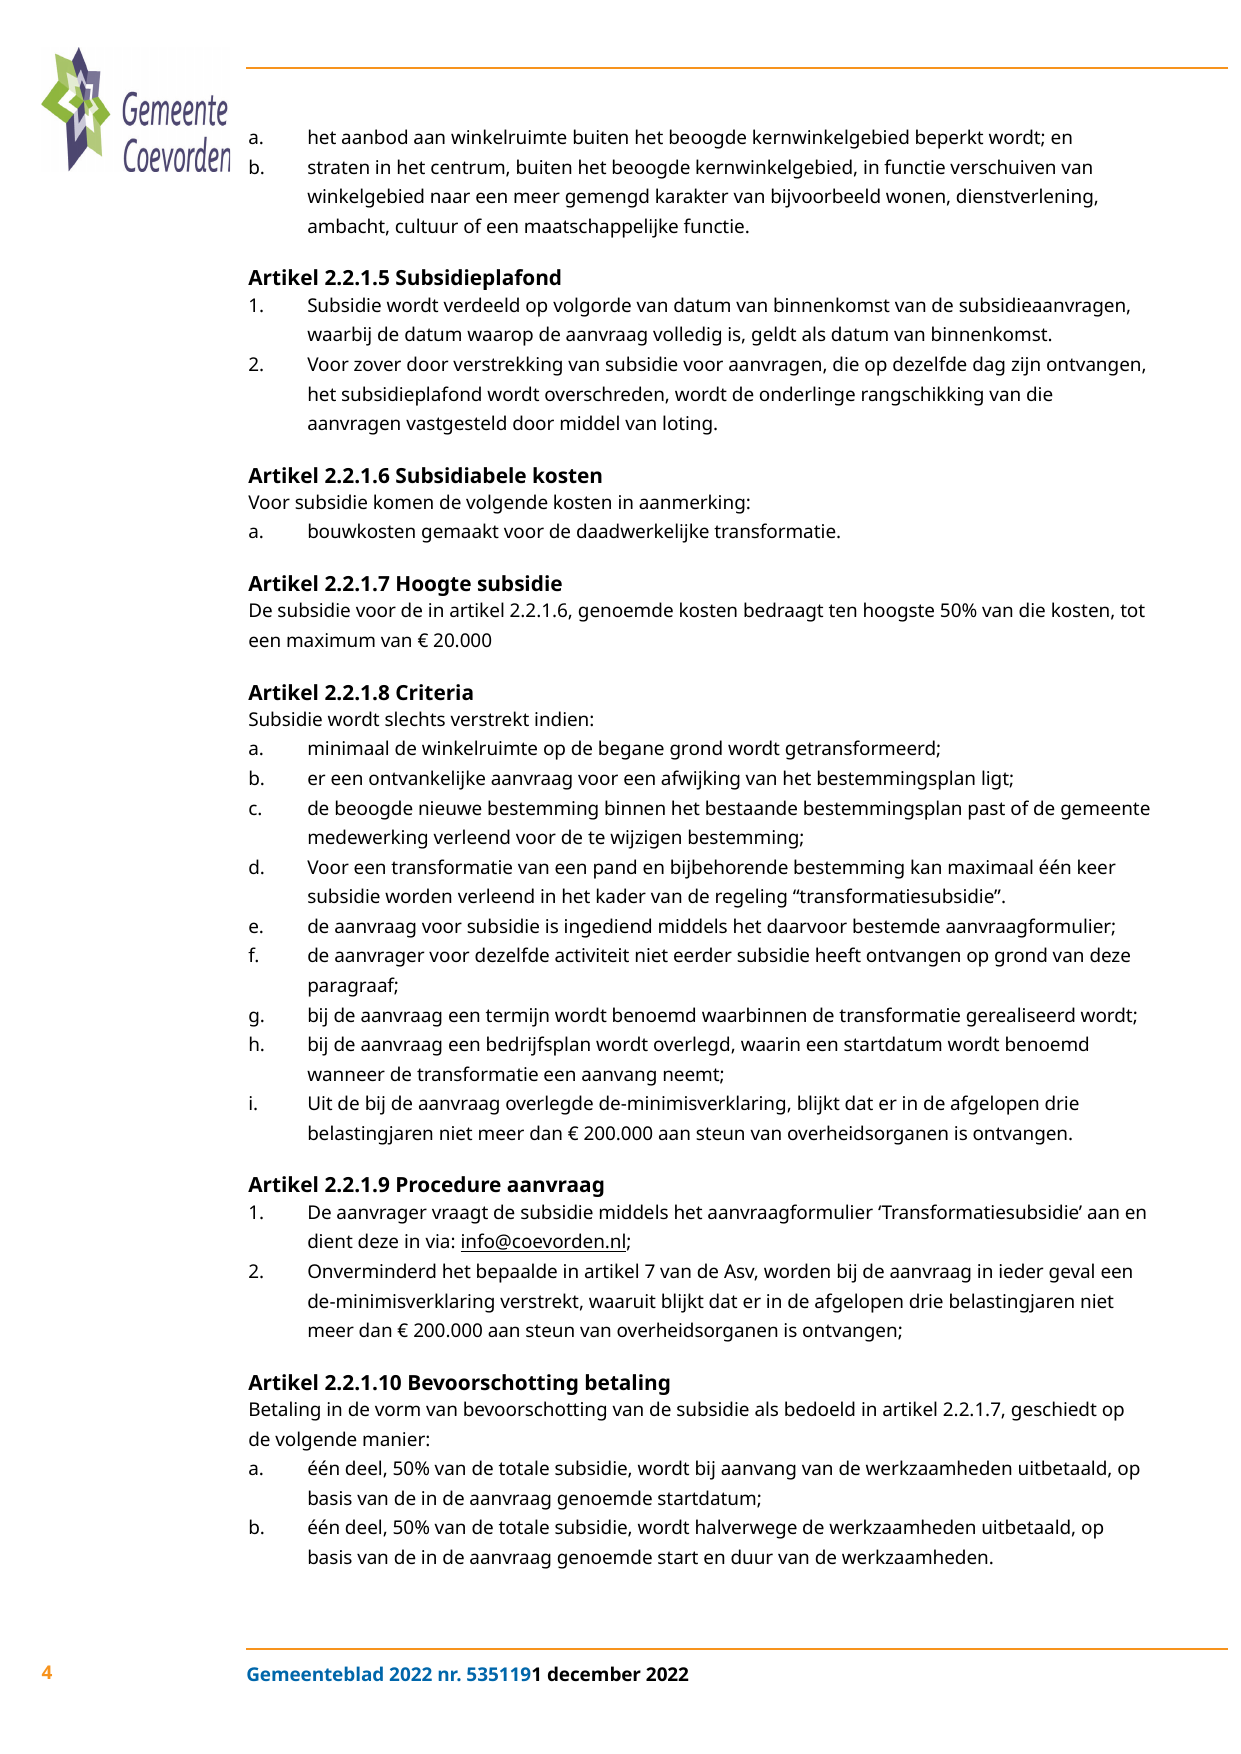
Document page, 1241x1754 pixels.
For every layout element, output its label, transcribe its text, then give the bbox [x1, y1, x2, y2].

list bouwkosten gemaakt voor de daadwerkelijke transformatie. [248, 519, 1152, 544]
list de beoogde nieuwe bestemming binnen het bestaande bestemmingsplan past of de gemeente medewerking verleend voor de te wijzigen bestemming; [248, 795, 1152, 850]
list minimaal de winkelruimte op de begane grond wordt getransformeerd; [248, 736, 1152, 761]
list De aanvrager vraagt de subsidie middels het aanvraagformulier ‘Transformatiesubsidie’ aan en dient deze in via: info@coevorden.nl; [248, 1199, 1152, 1254]
text Subsidie wordt slechts verstrekt indien: [248, 706, 1152, 732]
text Artikel 2.2.1.5 Subsidieplafond [248, 263, 1152, 292]
list Voor zover door verstrekking van subsidie voor aanvragen, die op dezelfde dag zijn ontvangen, het subsidieplafond wordt overschreden, wordt de onderlinge rangschikking van die aanvragen vastgesteld door middel van loting. [248, 351, 1152, 436]
text Artikel 2.2.1.10 Bevoorschotting betaling [248, 1368, 1152, 1396]
text Artikel 2.2.1.9 Procedure aanvraag [248, 1171, 1152, 1199]
list Subsidie wordt verdeeld op volgorde van datum van binnenkomst van de subsidieaanvragen, waarbij de datum waarop de aanvraag volledig is, geldt als datum van binnenkomst. [248, 292, 1152, 347]
text Artikel 2.2.1.7 Hoogte subsidie [248, 569, 1152, 598]
text Voor subsidie komen de volgende kosten in aanmerking: [248, 489, 1152, 515]
text De subsidie voor de in artikel 2.2.1.6, genoemde kosten bedraagt ten hoogste 50% van die kosten, tot een maximum van € 20.000 [248, 598, 1152, 653]
text Betaling in de vorm van bevoorschotting van de subsidie als bedoeld in artikel 2.2.1.7, geschiedt op de volgende manier: [248, 1396, 1152, 1452]
text Artikel 2.2.1.8 Criteria [248, 678, 1152, 706]
picture [41, 47, 231, 172]
list het aanbod aan winkelruimte buiten het beoogde kernwinkelgebied beperkt wordt; en [248, 124, 1152, 150]
list één deel, 50% van de totale subsidie, wordt halverwege de werkzaamheden uitbetaald, op basis van de in de aanvraag genoemde start en duur van de werkzaamheden. [248, 1514, 1152, 1570]
list de aanvraag voor subsidie is ingediend middels het daarvoor bestemde aanvraagformulier; [248, 913, 1152, 939]
list er een ontvankelijke aanvraag voor een afwijking van het bestemmingsplan ligt; [248, 765, 1152, 791]
text Artikel 2.2.1.6 Subsidiabele kosten [248, 461, 1152, 489]
list Voor een transformatie van een pand en bijbehorende bestemming kan maximaal één keer subsidie worden verleend in het kader van de regeling “transformatiesubsidie”. [248, 854, 1152, 909]
list Uit de bij de aanvraag overlegde de-minimisverklaring, blijkt dat er in de afgelopen drie belastingjaren niet meer dan € 200.000 aan steun van overheidsorganen is ontvangen. [248, 1091, 1152, 1146]
list bij de aanvraag een termijn wordt benoemd waarbinnen de transformatie gerealiseerd wordt; [248, 1002, 1152, 1028]
list bij de aanvraag een bedrijfsplan wordt overlegd, waarin een startdatum wordt benoemd wanneer de transformatie een aanvang neemt; [248, 1031, 1152, 1087]
list Onverminderd het bepaalde in artikel 7 van de Asv, worden bij de aanvraag in ieder geval een de-minimisverklaring verstrekt, waaruit blijkt dat er in de afgelopen drie belastingjaren niet meer dan € 200.000 aan steun van overheidsorganen is ontvangen; [248, 1258, 1152, 1343]
list één deel, 50% van de totale subsidie, wordt bij aanvang van de werkzaamheden uitbetaald, op basis van de in de aanvraag genoemde startdatum; [248, 1455, 1152, 1511]
list de aanvrager voor dezelfde activiteit niet eerder subsidie heeft ontvangen op grond van deze paragraaf; [248, 943, 1152, 998]
list straten in het centrum, buiten het beoogde kernwinkelgebied, in functie verschuiven van winkelgebied naar een meer gemengd karakter van bijvoorbeeld wonen, dienstverlening, ambacht, cultuur of een maatschappelijke functie. [248, 154, 1152, 239]
